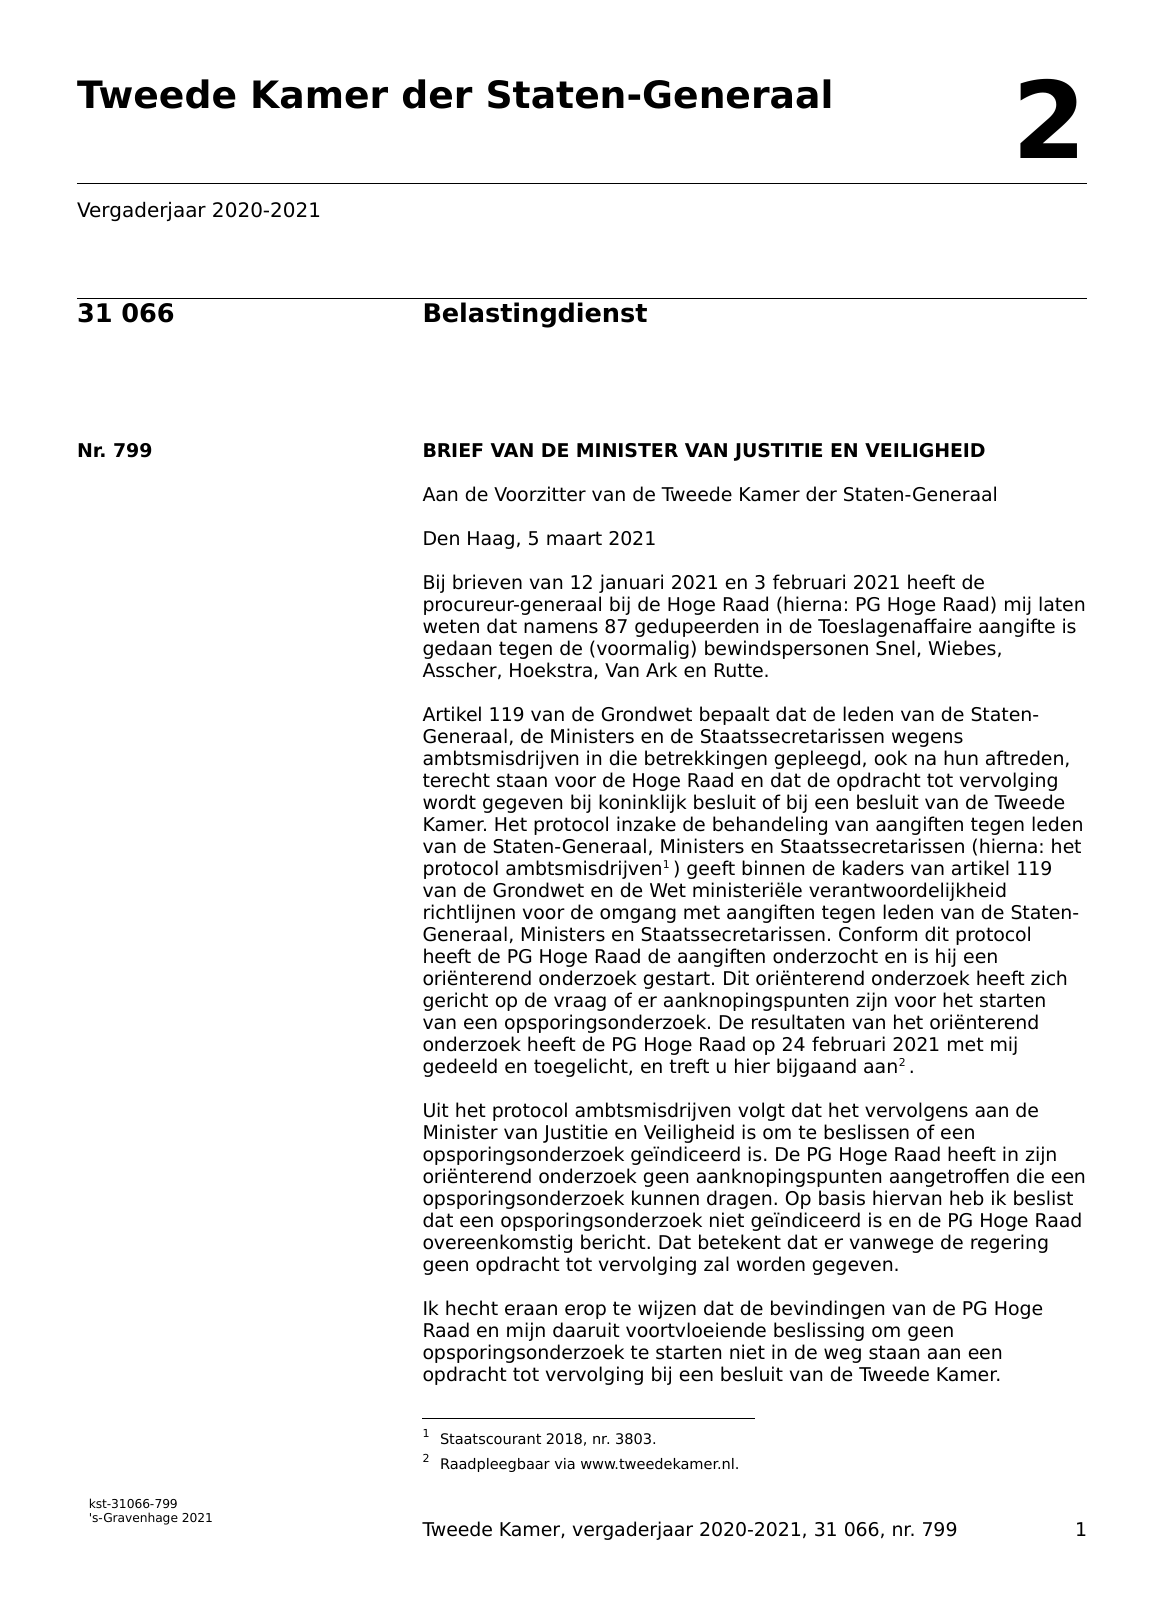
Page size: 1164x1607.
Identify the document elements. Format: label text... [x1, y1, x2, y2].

text 's-Gravenhage 2021 [88, 1511, 323, 1525]
subtitle 31 066 Belastingdienst [77, 299, 1087, 329]
text Den Haag, 5 maart 2021 [422, 528, 1087, 550]
table_header Tweede Kamer der Staten-Generaal [77, 59, 886, 183]
text Bij brieven van 12 januari 2021 en 3 februari 2021 heeft de procureur-generaal bij de Hoge Raad (hierna: PG Hoge Raad) mij laten weten dat namens 87 gedupeerden in de Toeslagenaffaire aangifte is gedaan tegen de (voormalig) bewindspersonen Snel, Wiebes, Asscher, Hoekstra, Van Ark en Rutte. [422, 572, 1087, 682]
text Staatscourant 2018, nr. 3803. [422, 1427, 1087, 1449]
text Aan de Voorzitter van de Tweede Kamer der Staten-Generaal [422, 484, 1087, 506]
text Uit het protocol ambtsmisdrijven volgt dat het vervolgens aan de Minister van Justitie en Veiligheid is om te beslissen of een opsporingsonderzoek geïndiceerd is. De PG Hoge Raad heeft in zijn oriënterend onderzoek geen aanknopingspunten aangetroffen die een opsporingsonderzoek kunnen dragen. Op basis hiervan heb ik beslist dat een opsporingsonderzoek niet geïndiceerd is en de PG Hoge Raad overeenkomstig bericht. Dat betekent dat er vanwege de regering geen opdracht tot vervolging zal worden gegeven. [422, 1100, 1087, 1276]
text kst-31066-799 [88, 1497, 323, 1511]
text Ik hecht eraan erop te wijzen dat de bevindingen van de PG Hoge Raad en mijn daaruit voortvloeiende beslissing om geen opsporingsonderzoek te starten niet in de weg staan aan een opdracht tot vervolging bij een besluit van de Tweede Kamer. [422, 1298, 1087, 1386]
subtitle Nr. 799 BRIEF VAN DE MINISTER VAN JUSTITIE EN VEILIGHEID [77, 440, 1087, 462]
table_cell Vergaderjaar 2020-2021 [77, 184, 1087, 298]
table_header 2 [886, 59, 1087, 183]
text Artikel 119 van de Grondwet bepaalt dat de leden van de Staten-Generaal, de Ministers en de Staatssecretarissen wegens ambtsmisdrijven in die betrekkingen gepleegd, ook na hun aftreden, terecht staan voor de Hoge Raad en dat de opdracht tot vervolging wordt gegeven bij koninklijk besluit of bij een besluit van de Tweede Kamer. Het protocol inzake de behandeling van aangiften tegen leden van de Staten-Generaal, Ministers en Staatssecretarissen (hierna: het protocol ambtsmisdrijven) geeft binnen de kaders van artikel 119 van de Grondwet en de Wet ministeriële verantwoordelijkheid richtlijnen voor de omgang met aangiften tegen leden van de Staten-Generaal, Ministers en Staatssecretarissen. Conform dit protocol heeft de PG Hoge Raad de aangiften onderzocht en is hij een oriënterend onderzoek gestart. Dit oriënterend onderzoek heeft zich gericht op de vraag of er aanknopingspunten zijn voor het starten van een opsporingsonderzoek. De resultaten van het oriënterend onderzoek heeft de PG Hoge Raad op 24 februari 2021 met mij gedeeld en toegelicht, en treft u hier bijgaand aan. [422, 704, 1087, 1078]
text Raadpleegbaar via www.tweedekamer.nl. [422, 1452, 1087, 1474]
